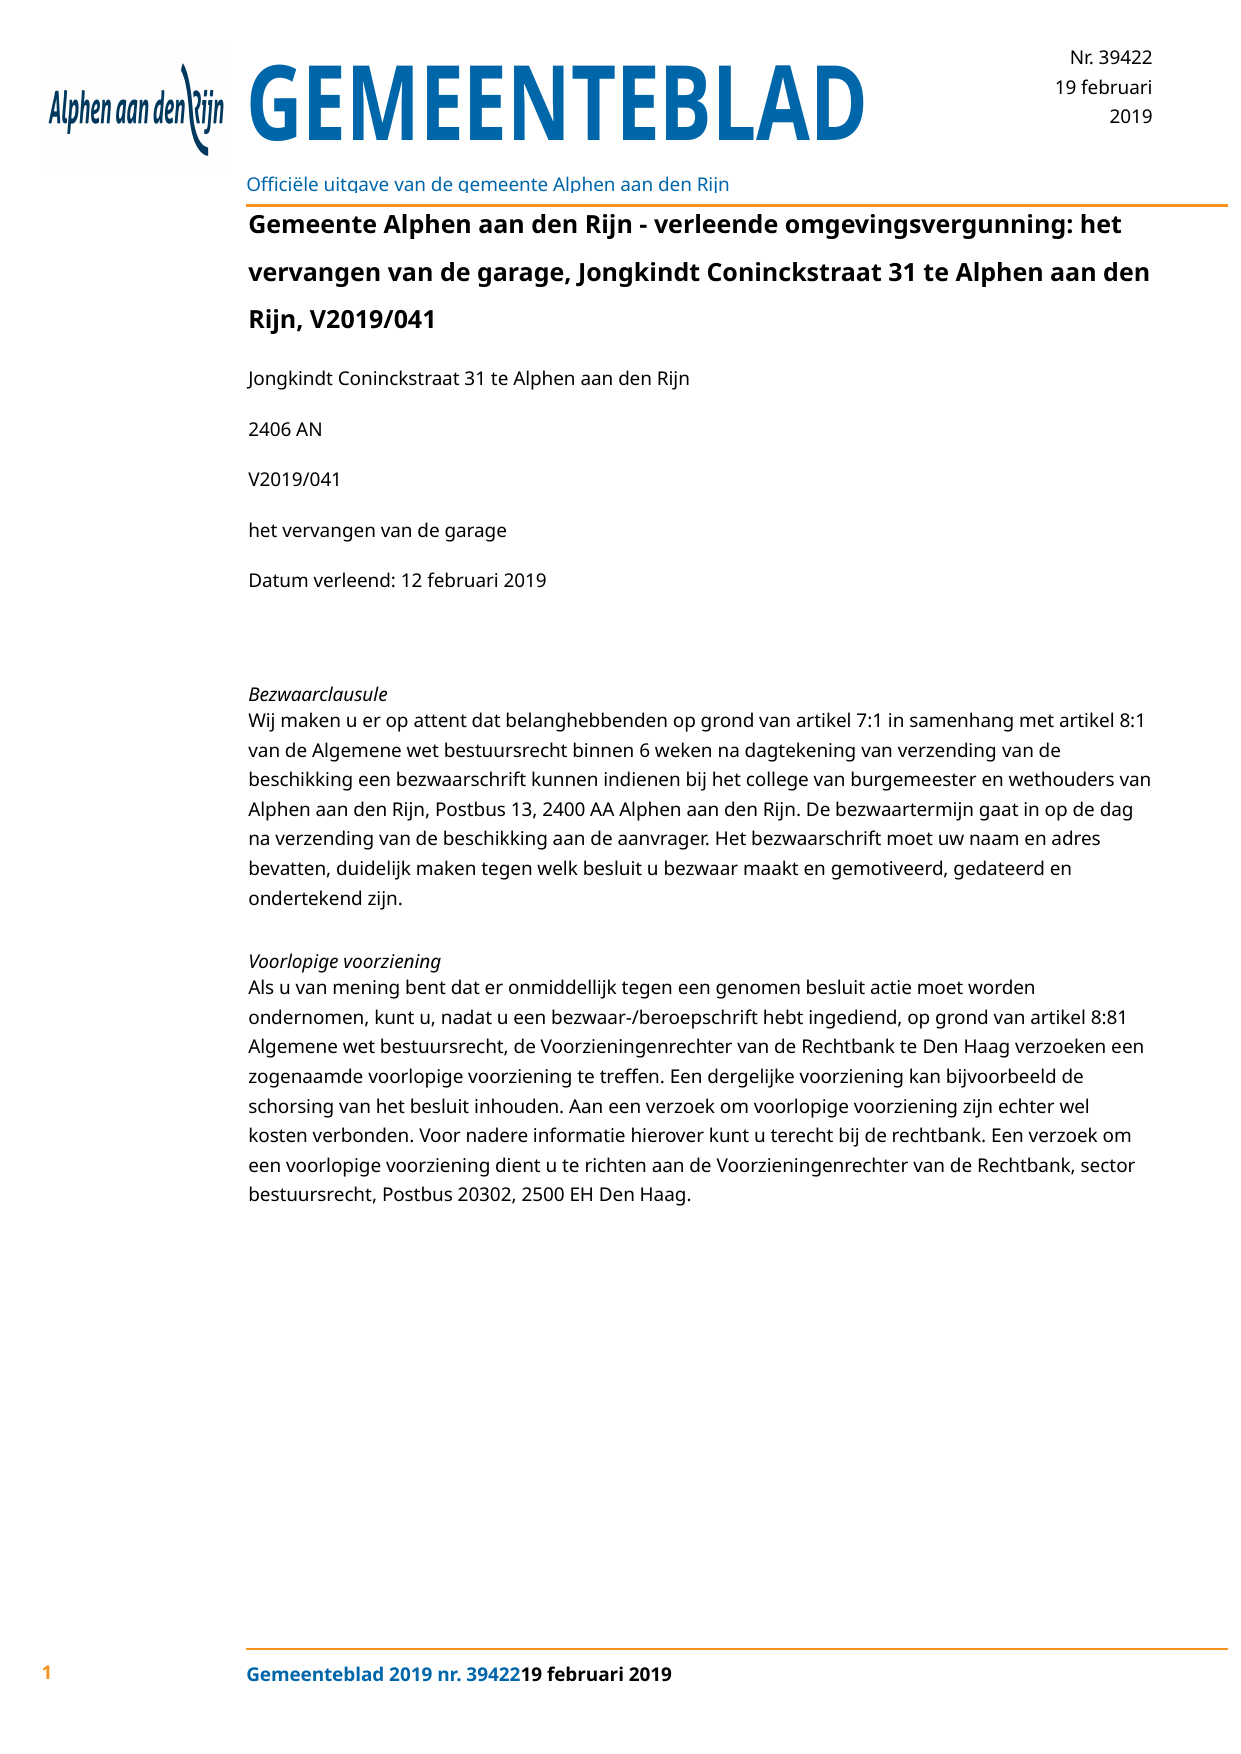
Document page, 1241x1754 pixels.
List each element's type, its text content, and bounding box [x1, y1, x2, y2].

text Als u van mening bent dat er onmiddellijk tegen een genomen besluit actie moet worden ondernomen, kunt u, nadat u een bezwaar-/beroepschrift hebt ingediend, op grond van artikel 8:81 Algemene wet bestuursrecht, de Voorzieningenrechter van de Rechtbank te Den Haag verzoeken een zogenaamde voorlopige voorziening te treffen. Een dergelijke voorziening kan bijvoorbeeld de schorsing van het besluit inhouden. Aan een verzoek om voorlopige voorziening zijn echter wel kosten verbonden. Voor nadere informatie hierover kunt u terecht bij de rechtbank. Een verzoek om een voorlopige voorziening dient u te richten aan de Voorzieningenrechter van de Rechtbank, sector bestuursrecht, Postbus 20302, 2500 EH Den Haag. [248, 974, 1152, 1207]
text Gemeente Alphen aan den Rijn - verleende omgevingsvergunning: het vervangen van de garage, Jongkindt Coninckstraat 31 te Alphen aan den Rijn, V2019/041 [248, 207, 1152, 336]
text V2019/041 [248, 466, 1152, 492]
text Bezwaarclausule [248, 682, 1152, 707]
text Jongkindt Coninckstraat 31 te Alphen aan den Rijn [248, 366, 1152, 391]
picture [41, 47, 231, 172]
text Voorlopige voorziening [248, 949, 1152, 974]
text Wij maken u er op attent dat belanghebbenden op grond van artikel 7:1 in samenhang met artikel 8:1 van de Algemene wet bestuursrecht binnen 6 weken na dagtekening van verzending van de beschikking een bezwaarschrift kunnen indienen bij het college van burgemeester en wethouders van Alphen aan den Rijn, Postbus 13, 2400 AA Alphen aan den Rijn. De bezwaartermijn gaat in op de dag na verzending van de beschikking aan de aanvrager. Het bezwaarschrift moet uw naam en adres bevatten, duidelijk maken tegen welk besluit u bezwaar maakt en gemotiveerd, gedateerd en ondertekend zijn. [248, 707, 1152, 911]
text het vervangen van de garage [248, 517, 1152, 542]
text 2406 AN [248, 416, 1152, 442]
text Datum verleend: 12 februari 2019 [248, 567, 1152, 593]
